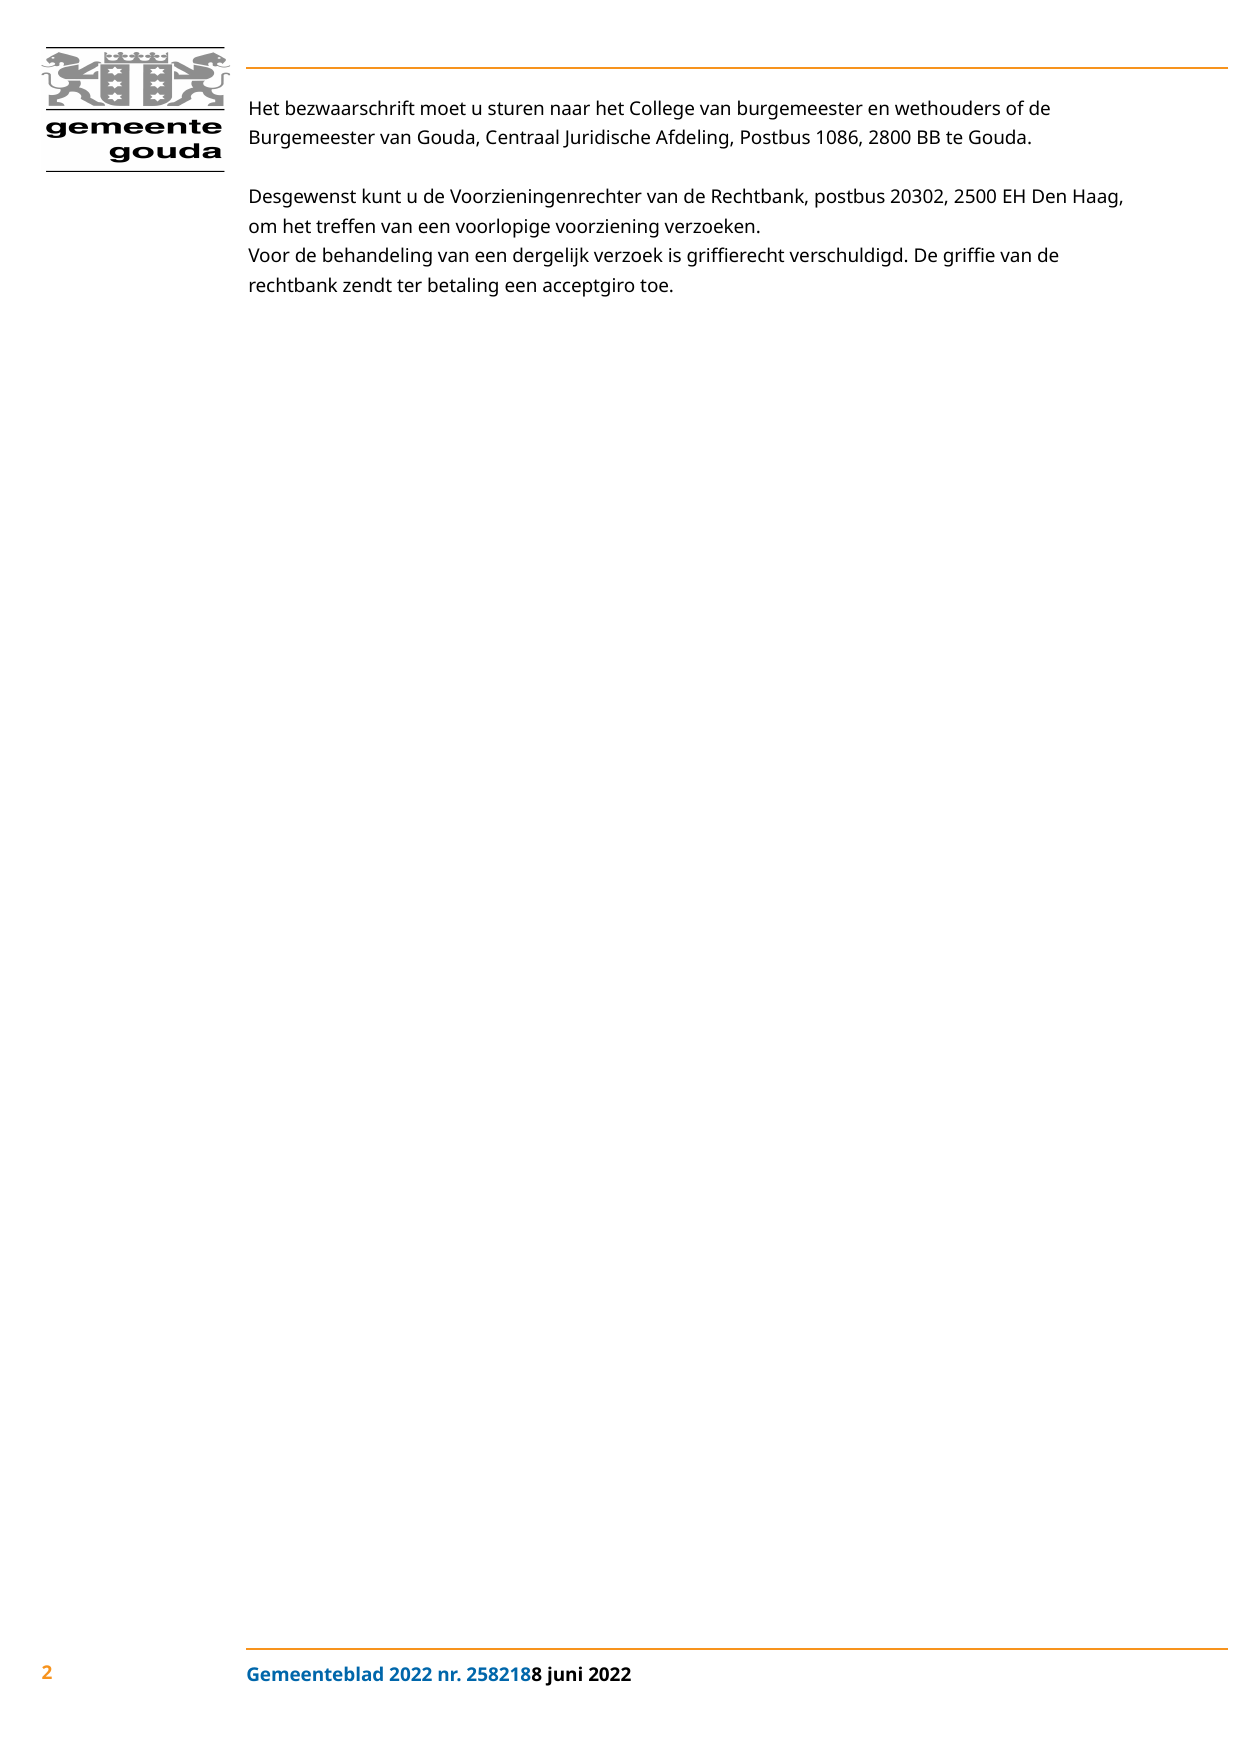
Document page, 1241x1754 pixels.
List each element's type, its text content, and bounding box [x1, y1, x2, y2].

text Het bezwaarschrift moet u sturen naar het College van burgemeester en wethouders of de Burgemeester van Gouda, Centraal Juridische Afdeling, Postbus 1086, 2800 BB te Gouda. [248, 95, 1152, 150]
text Desgewenst kunt u de Voorzieningenrechter van de Rechtbank, postbus 20302, 2500 EH Den Haag, om het treffen van een voorlopige voorziening verzoeken. [248, 183, 1152, 239]
text Voor de behandeling van een dergelijk verzoek is griffierecht verschuldigd. De griffie van de rechtbank zendt ter betaling een acceptgiro toe. [248, 243, 1152, 298]
picture [41, 47, 231, 172]
